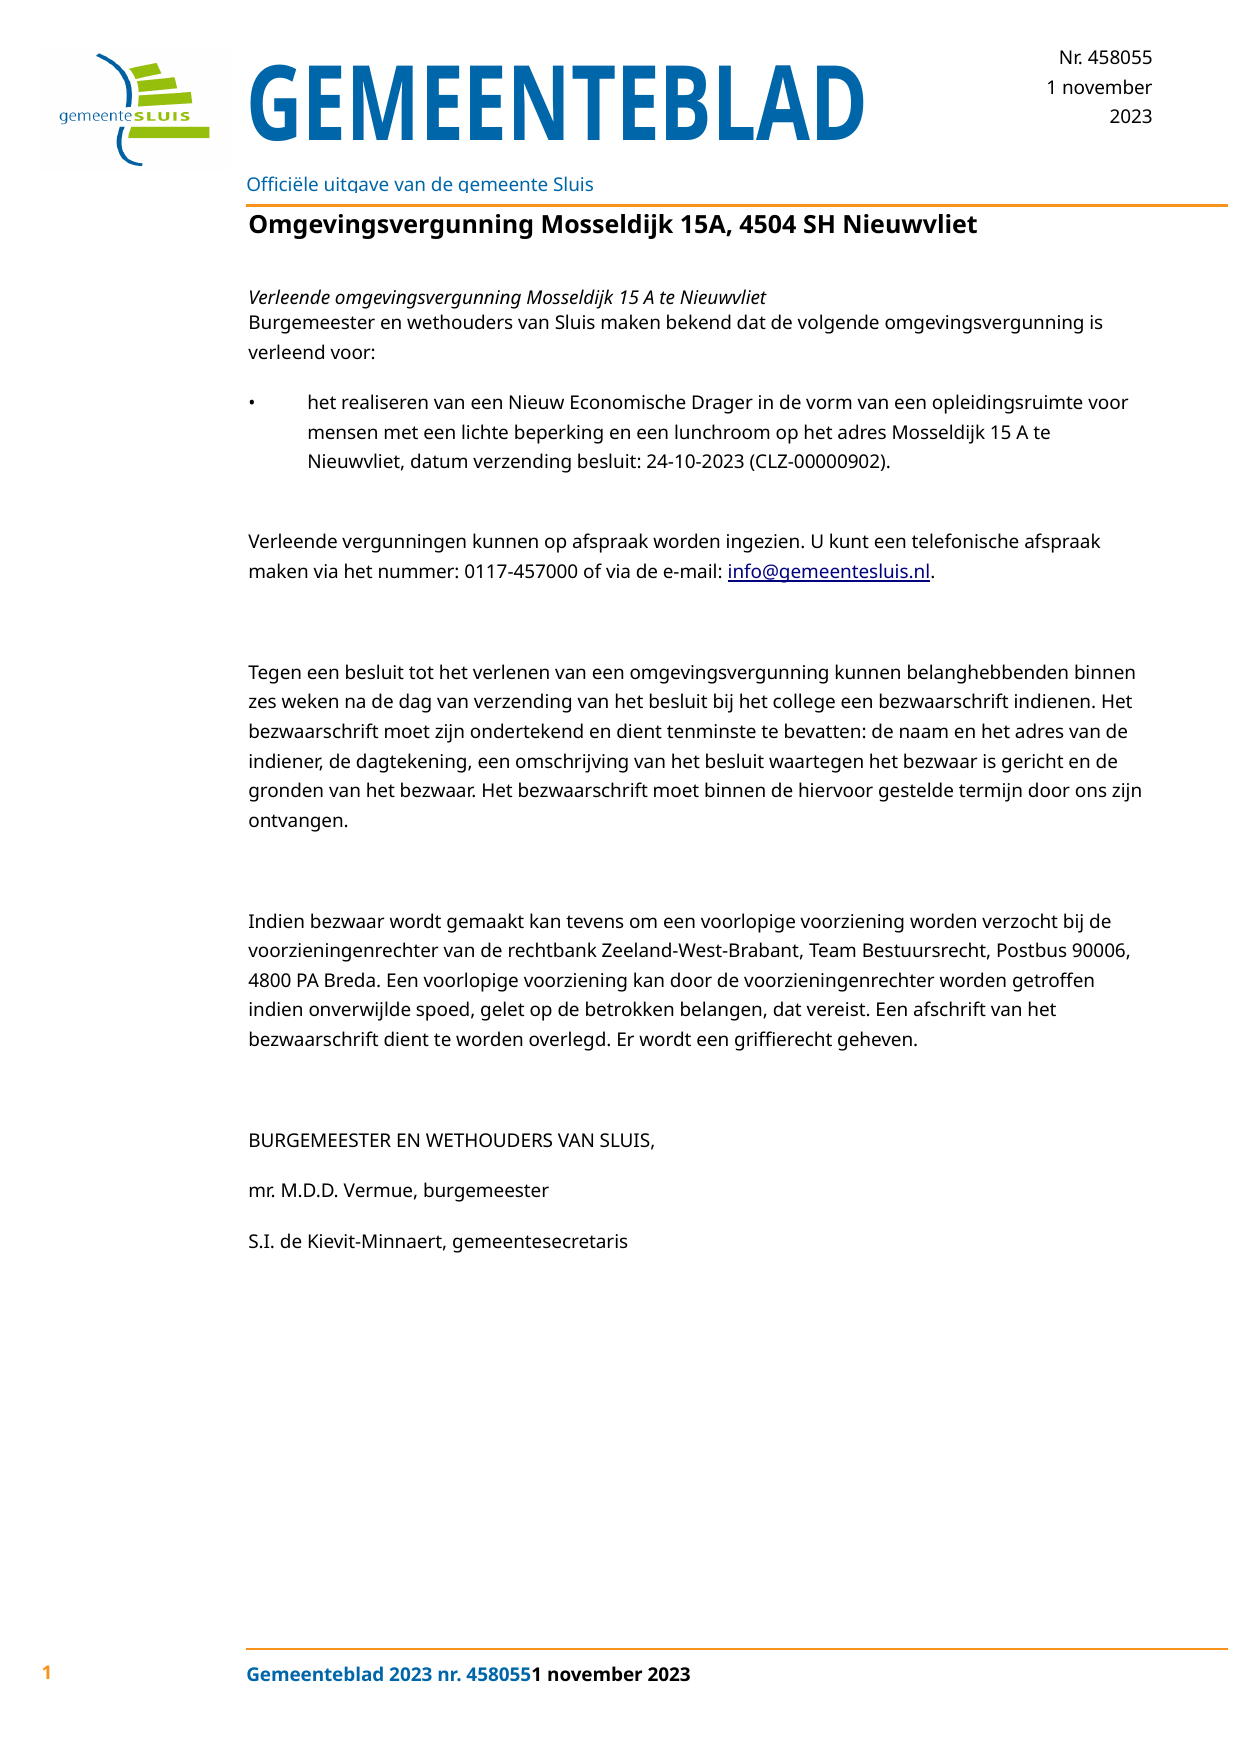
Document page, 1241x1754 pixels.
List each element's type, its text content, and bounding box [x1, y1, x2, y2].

text Tegen een besluit tot het verlenen van een omgevingsvergunning kunnen belanghebbenden binnen zes weken na de dag van verzending van het besluit bij het college een bezwaarschrift indienen. Het bezwaarschrift moet zijn ondertekend en dient tenminste te bevatten: de naam en het adres van de indiener, de dagtekening, een omschrijving van het besluit waartegen het bezwaar is gericht en de gronden van het bezwaar. Het bezwaarschrift moet binnen de hiervoor gestelde termijn door ons zijn ontvangen. [248, 659, 1152, 833]
list het realiseren van een Nieuw Economische Drager in de vorm van een opleidingsruimte voor mensen met een lichte beperking en een lunchroom op het adres Mosseldijk 15 A te Nieuwvliet, datum verzending besluit: 24-10-2023 (CLZ-00000902). [248, 389, 1152, 474]
text Burgemeester en wethouders van Sluis maken bekend dat de volgende omgevingsvergunning is verleend voor: [248, 309, 1152, 365]
picture [41, 47, 231, 172]
text BURGEMEESTER EN WETHOUDERS VAN SLUIS, [248, 1127, 1152, 1153]
text Omgevingsvergunning Mosseldijk 15A, 4504 SH Nieuwvliet [248, 207, 1152, 241]
text Indien bezwaar wordt gemaakt kan tevens om een voorlopige voorziening worden verzocht bij de voorzieningenrechter van de rechtbank Zeeland-West-Brabant, Team Bestuursrecht, Postbus 90006, 4800 PA Breda. Een voorlopige voorziening kan door de voorzieningenrechter worden getroffen indien onverwijlde spoed, gelet op de betrokken belangen, dat vereist. Een afschrift van het bezwaarschrift dient te worden overlegd. Er wordt een griffierecht geheven. [248, 908, 1152, 1052]
text Verleende omgevingsvergunning Mosseldijk 15 A te Nieuwvliet [248, 284, 1152, 309]
text Verleende vergunningen kunnen op afspraak worden ingezien. U kunt een telefonische afspraak maken via het nummer: 0117-457000 of via de e-mail: info@gemeentesluis.nl. [248, 529, 1152, 584]
text S.I. de Kievit-Minnaert, gemeentesecretaris [248, 1228, 1152, 1254]
text mr. M.D.D. Vermue, burgemeester [248, 1177, 1152, 1203]
